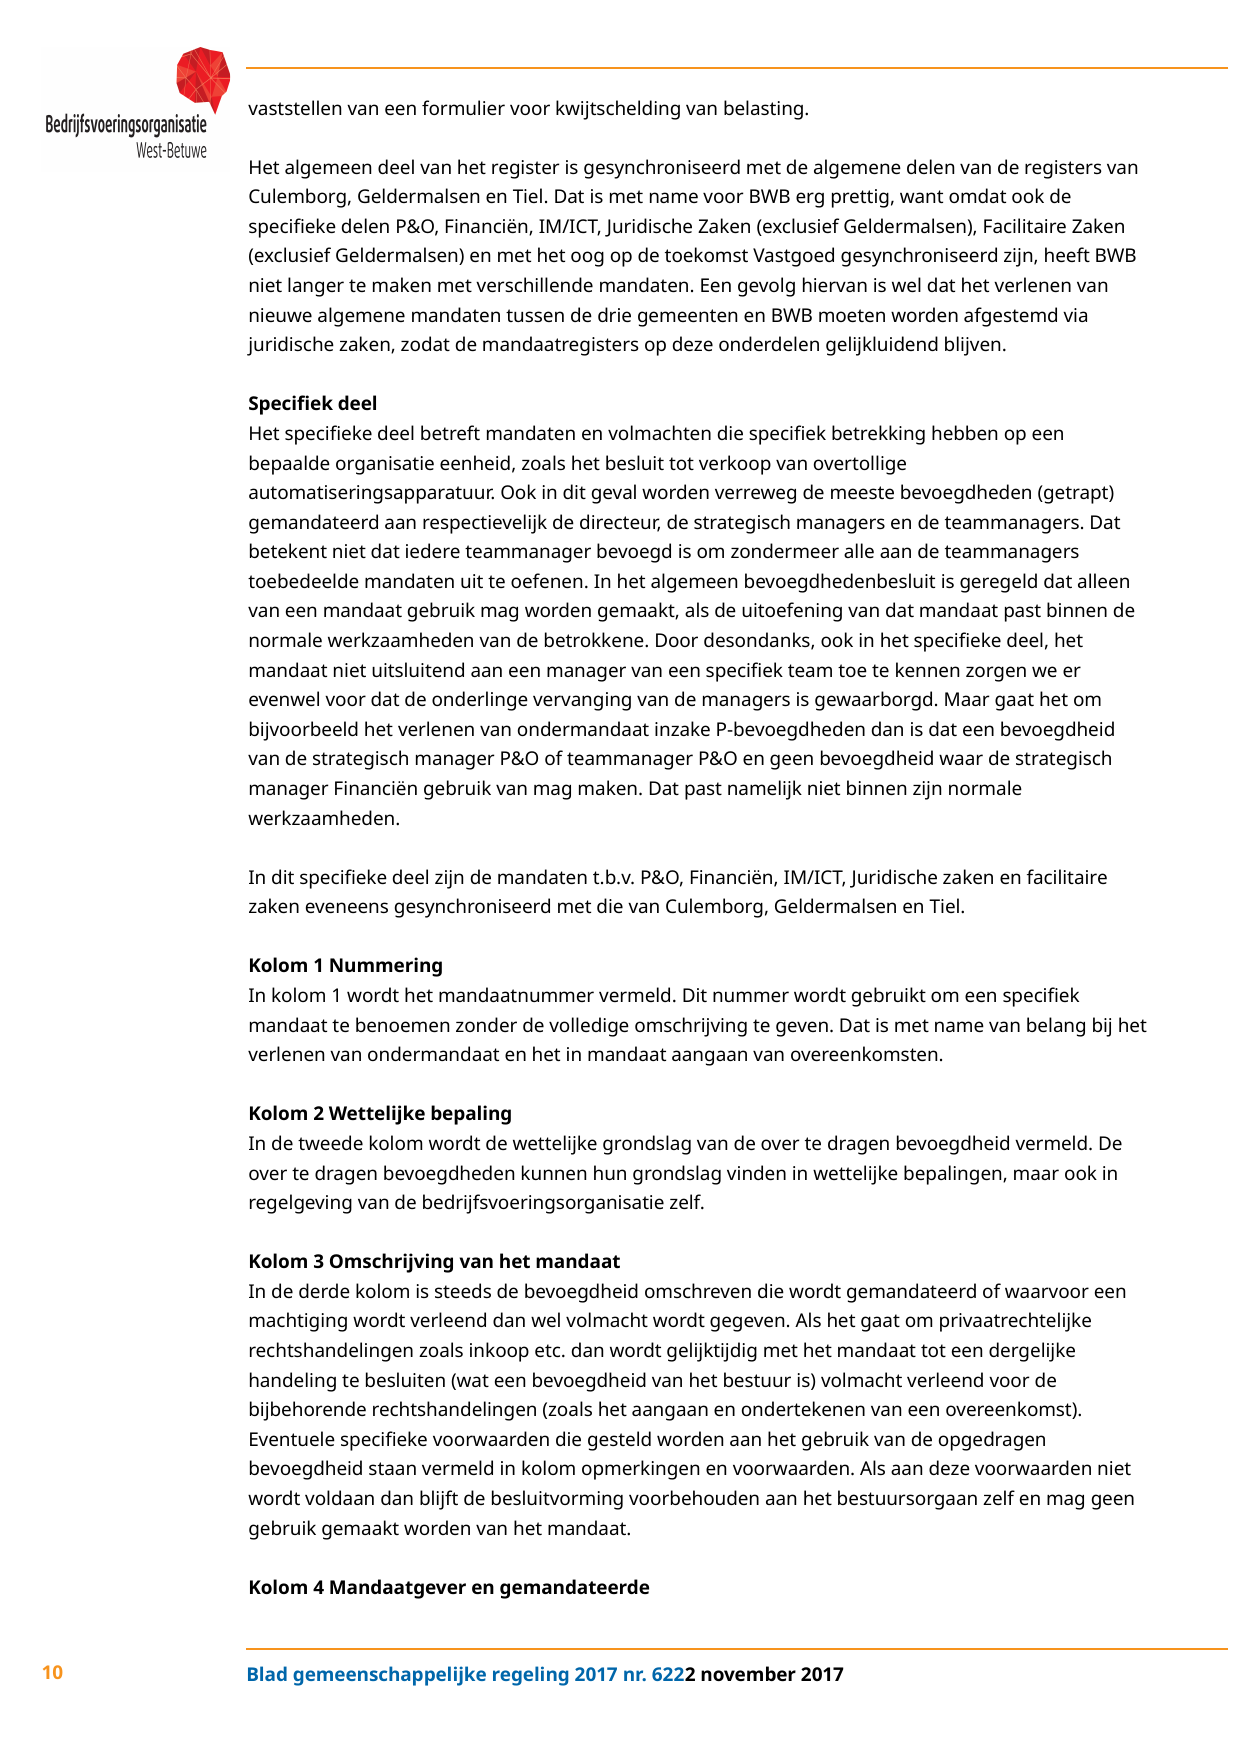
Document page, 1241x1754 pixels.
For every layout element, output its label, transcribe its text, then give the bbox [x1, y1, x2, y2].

picture [41, 47, 231, 172]
text Kolom 2 Wettelijke bepaling [248, 1101, 1152, 1126]
text Het specifieke deel betreft mandaten en volmachten die specifiek betrekking hebben op een bepaalde organisatie eenheid, zoals het besluit tot verkoop van overtollige automatiseringsapparatuur. Ook in dit geval worden verreweg de meeste bevoegdheden (getrapt) gemandateerd aan respectievelijk de directeur, de strategisch managers en de teammanagers. Dat betekent niet dat iedere teammanager bevoegd is om zondermeer alle aan de teammanagers toebedeelde mandaten uit te oefenen. In het algemeen bevoegdhedenbesluit is geregeld dat alleen van een mandaat gebruik mag worden gemaakt, als de uitoefening van dat mandaat past binnen de normale werkzaamheden van de betrokkene. Door desondanks, ook in het specifieke deel, het mandaat niet uitsluitend aan een manager van een specifiek team toe te kennen zorgen we er evenwel voor dat de onderlinge vervanging van de managers is gewaarborgd. Maar gaat het om bijvoorbeeld het verlenen van ondermandaat inzake P-bevoegdheden dan is dat een bevoegdheid van de strategisch manager P&O of teammanager P&O en geen bevoegdheid waar de strategisch manager Financiën gebruik van mag maken. Dat past namelijk niet binnen zijn normale werkzaamheden. [248, 420, 1152, 831]
text Het algemeen deel van het register is gesynchroniseerd met de algemene delen van de registers van Culemborg, Geldermalsen en Tiel. Dat is met name voor BWB erg prettig, want omdat ook de specifieke delen P&O, Financiën, IM/ICT, Juridische Zaken (exclusief Geldermalsen), Facilitaire Zaken (exclusief Geldermalsen) en met het oog op de toekomst Vastgoed gesynchroniseerd zijn, heeft BWB niet langer te maken met verschillende mandaten. Een gevolg hiervan is wel dat het verlenen van nieuwe algemene mandaten tussen de drie gemeenten en BWB moeten worden afgestemd via juridische zaken, zodat de mandaatregisters op deze onderdelen gelijkluidend blijven. [248, 154, 1152, 357]
text In kolom 1 wordt het mandaatnummer vermeld. Dit nummer wordt gebruikt om een specifiek mandaat te benoemen zonder de volledige omschrijving te geven. Dat is met name van belang bij het verlenen van ondermandaat en het in mandaat aangaan van overeenkomsten. [248, 982, 1152, 1067]
text Specifiek deel [248, 391, 1152, 416]
text Kolom 3 Omschrijving van het mandaat [248, 1248, 1152, 1274]
text vaststellen van een formulier voor kwijtschelding van belasting. [248, 95, 1152, 121]
text Eventuele specifieke voorwaarden die gesteld worden aan het gebruik van de opgedragen bevoegdheid staan vermeld in kolom opmerkingen en voorwaarden. Als aan deze voorwaarden niet wordt voldaan dan blijft de besluitvorming voorbehouden aan het bestuursorgaan zelf en mag geen gebruik gemaakt worden van het mandaat. [248, 1426, 1152, 1541]
text In dit specifieke deel zijn de mandaten t.b.v. P&O, Financiën, IM/ICT, Juridische zaken en facilitaire zaken eveneens gesynchroniseerd met die van Culemborg, Geldermalsen en Tiel. [248, 864, 1152, 919]
text Kolom 4 Mandaatgever en gemandateerde [248, 1574, 1152, 1600]
text In de derde kolom is steeds de bevoegdheid omschreven die wordt gemandateerd of waarvoor een machtiging wordt verleend dan wel volmacht wordt gegeven. Als het gaat om privaatrechtelijke rechtshandelingen zoals inkoop etc. dan wordt gelijktijdig met het mandaat tot een dergelijke handeling te besluiten (wat een bevoegdheid van het bestuur is) volmacht verleend voor de bijbehorende rechtshandelingen (zoals het aangaan en ondertekenen van een overeenkomst). [248, 1278, 1152, 1422]
text Kolom 1 Nummering [248, 953, 1152, 978]
text In de tweede kolom wordt de wettelijke grondslag van de over te dragen bevoegdheid vermeld. De over te dragen bevoegdheden kunnen hun grondslag vinden in wettelijke bepalingen, maar ook in regelgeving van de bedrijfsvoeringsorganisatie zelf. [248, 1130, 1152, 1215]
